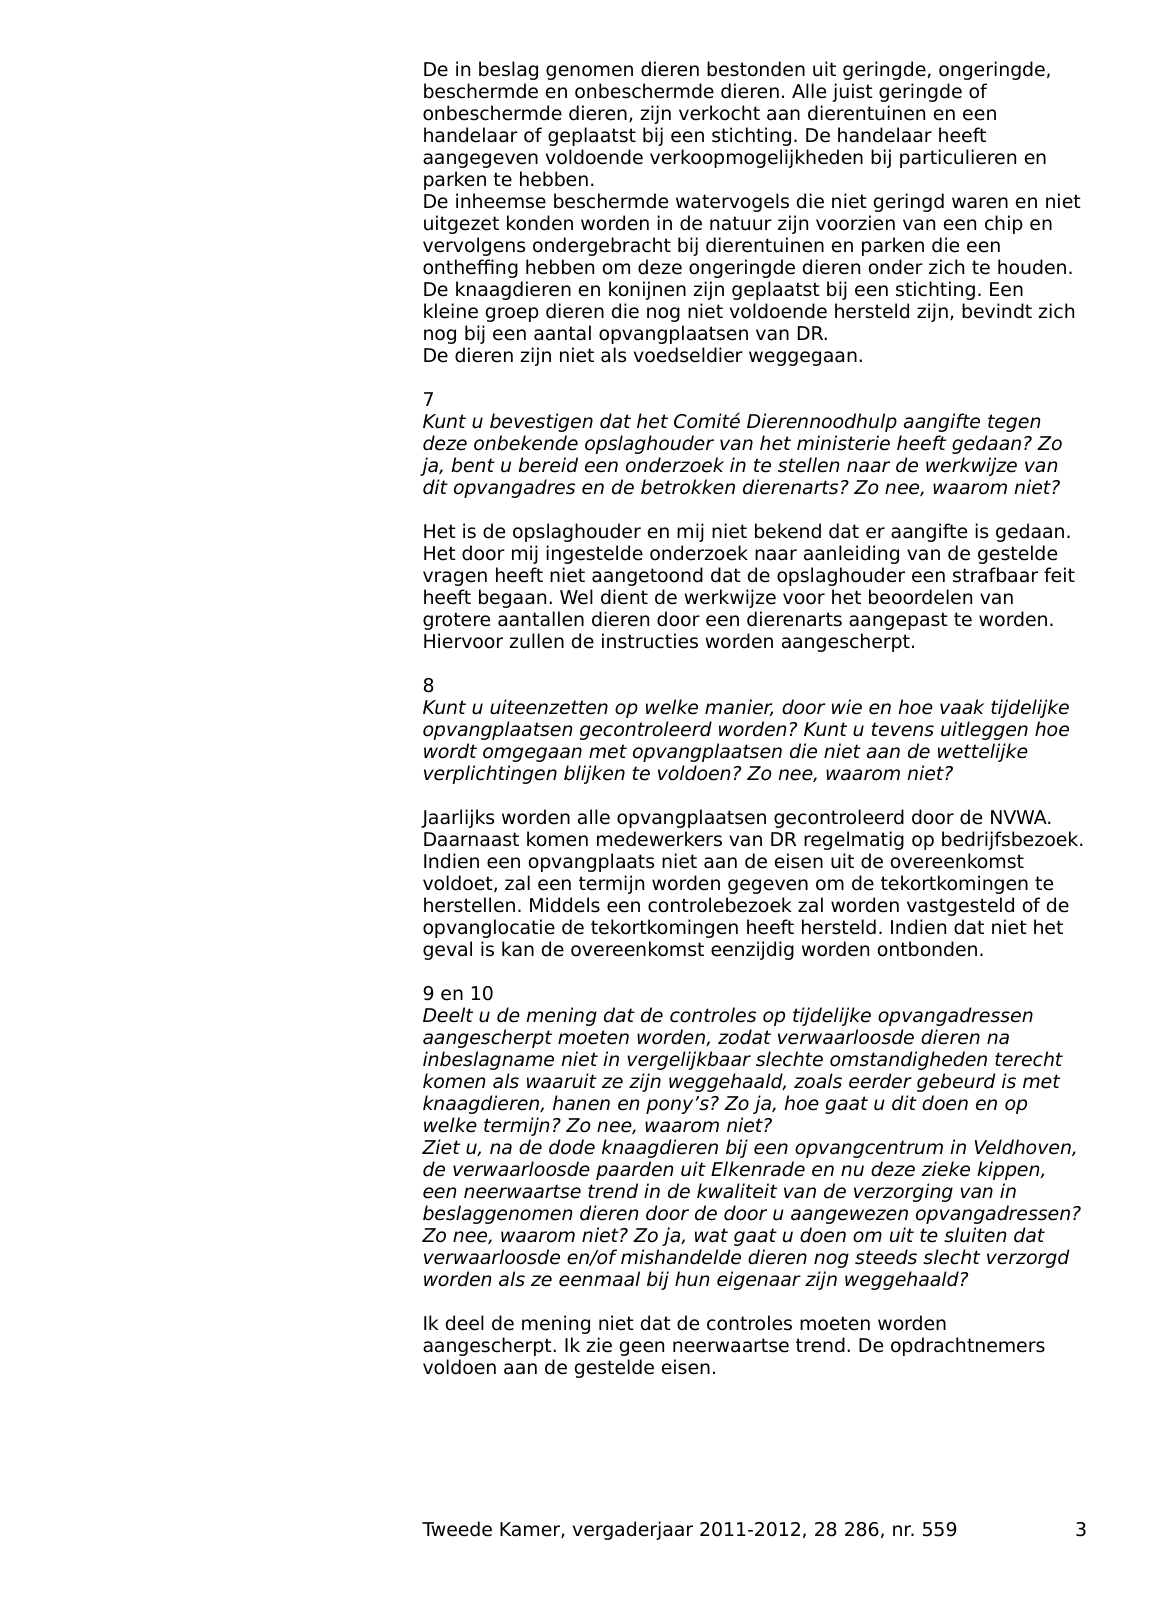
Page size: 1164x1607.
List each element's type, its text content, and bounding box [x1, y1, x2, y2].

text Ik deel de mening niet dat de controles moeten worden aangescherpt. Ik zie geen neerwaartse trend. De opdrachtnemers voldoen aan de gestelde eisen. [422, 1313, 1087, 1379]
text Ziet u, na de dode knaagdieren bij een opvangcentrum in Veldhoven, de verwaarloosde paarden uit Elkenrade en nu deze zieke kippen, een neerwaartse trend in de kwaliteit van de verzorging van in beslaggenomen dieren door de door u aangewezen opvangadressen? Zo nee, waarom niet? Zo ja, wat gaat u doen om uit te sluiten dat verwaarloosde en/of mishandelde dieren nog steeds slecht verzorgd worden als ze eenmaal bij hun eigenaar zijn weggehaald? [422, 1137, 1087, 1291]
text Indien een opvangplaats niet aan de eisen uit de overeenkomst voldoet, zal een termijn worden gegeven om de tekortkomingen te herstellen. Middels een controlebezoek zal worden vastgesteld of de opvanglocatie de tekortkomingen heeft hersteld. Indien dat niet het geval is kan de overeenkomst eenzijdig worden ontbonden. [422, 851, 1087, 961]
text De dieren zijn niet als voedseldier weggegaan. [422, 345, 1087, 367]
text 7 [422, 389, 1087, 411]
text Kunt u bevestigen dat het Comité Dierennoodhulp aangifte tegen deze onbekende opslaghouder van het ministerie heeft gedaan? Zo ja, bent u bereid een onderzoek in te stellen naar de werkwijze van dit opvangadres en de betrokken dierenarts? Zo nee, waarom niet? [422, 411, 1087, 499]
text Deelt u de mening dat de controles op tijdelijke opvangadressen aangescherpt moeten worden, zodat verwaarloosde dieren na inbeslagname niet in vergelijkbaar slechte omstandigheden terecht komen als waaruit ze zijn weggehaald, zoals eerder gebeurd is met knaagdieren, hanen en pony’s? Zo ja, hoe gaat u dit doen en op welke termijn? Zo nee, waarom niet? [422, 1005, 1087, 1137]
text 9 en 10 [422, 983, 1087, 1005]
text Het is de opslaghouder en mij niet bekend dat er aangifte is gedaan. Het door mij ingestelde onderzoek naar aanleiding van de gestelde vragen heeft niet aangetoond dat de opslaghouder een strafbaar feit heeft begaan. Wel dient de werkwijze voor het beoordelen van grotere aantallen dieren door een dierenarts aangepast te worden. Hiervoor zullen de instructies worden aangescherpt. [422, 521, 1087, 653]
text Kunt u uiteenzetten op welke manier, door wie en hoe vaak tijdelijke opvangplaatsen gecontroleerd worden? Kunt u tevens uitleggen hoe wordt omgegaan met opvangplaatsen die niet aan de wettelijke verplichtingen blijken te voldoen? Zo nee, waarom niet? [422, 697, 1087, 785]
text 8 [422, 675, 1087, 697]
text De inheemse beschermde watervogels die niet geringd waren en niet uitgezet konden worden in de natuur zijn voorzien van een chip en vervolgens ondergebracht bij dierentuinen en parken die een ontheffing hebben om deze ongeringde dieren onder zich te houden. De knaagdieren en konijnen zijn geplaatst bij een stichting. Een kleine groep dieren die nog niet voldoende hersteld zijn, bevindt zich nog bij een aantal opvangplaatsen van DR. [422, 191, 1087, 345]
text Jaarlijks worden alle opvangplaatsen gecontroleerd door de NVWA. Daarnaast komen medewerkers van DR regelmatig op bedrijfsbezoek. [422, 807, 1087, 851]
text De in beslag genomen dieren bestonden uit geringde, ongeringde, beschermde en onbeschermde dieren. Alle juist geringde of onbeschermde dieren, zijn verkocht aan dierentuinen en een handelaar of geplaatst bij een stichting. De handelaar heeft aangegeven voldoende verkoopmogelijkheden bij particulieren en parken te hebben. [422, 59, 1087, 191]
